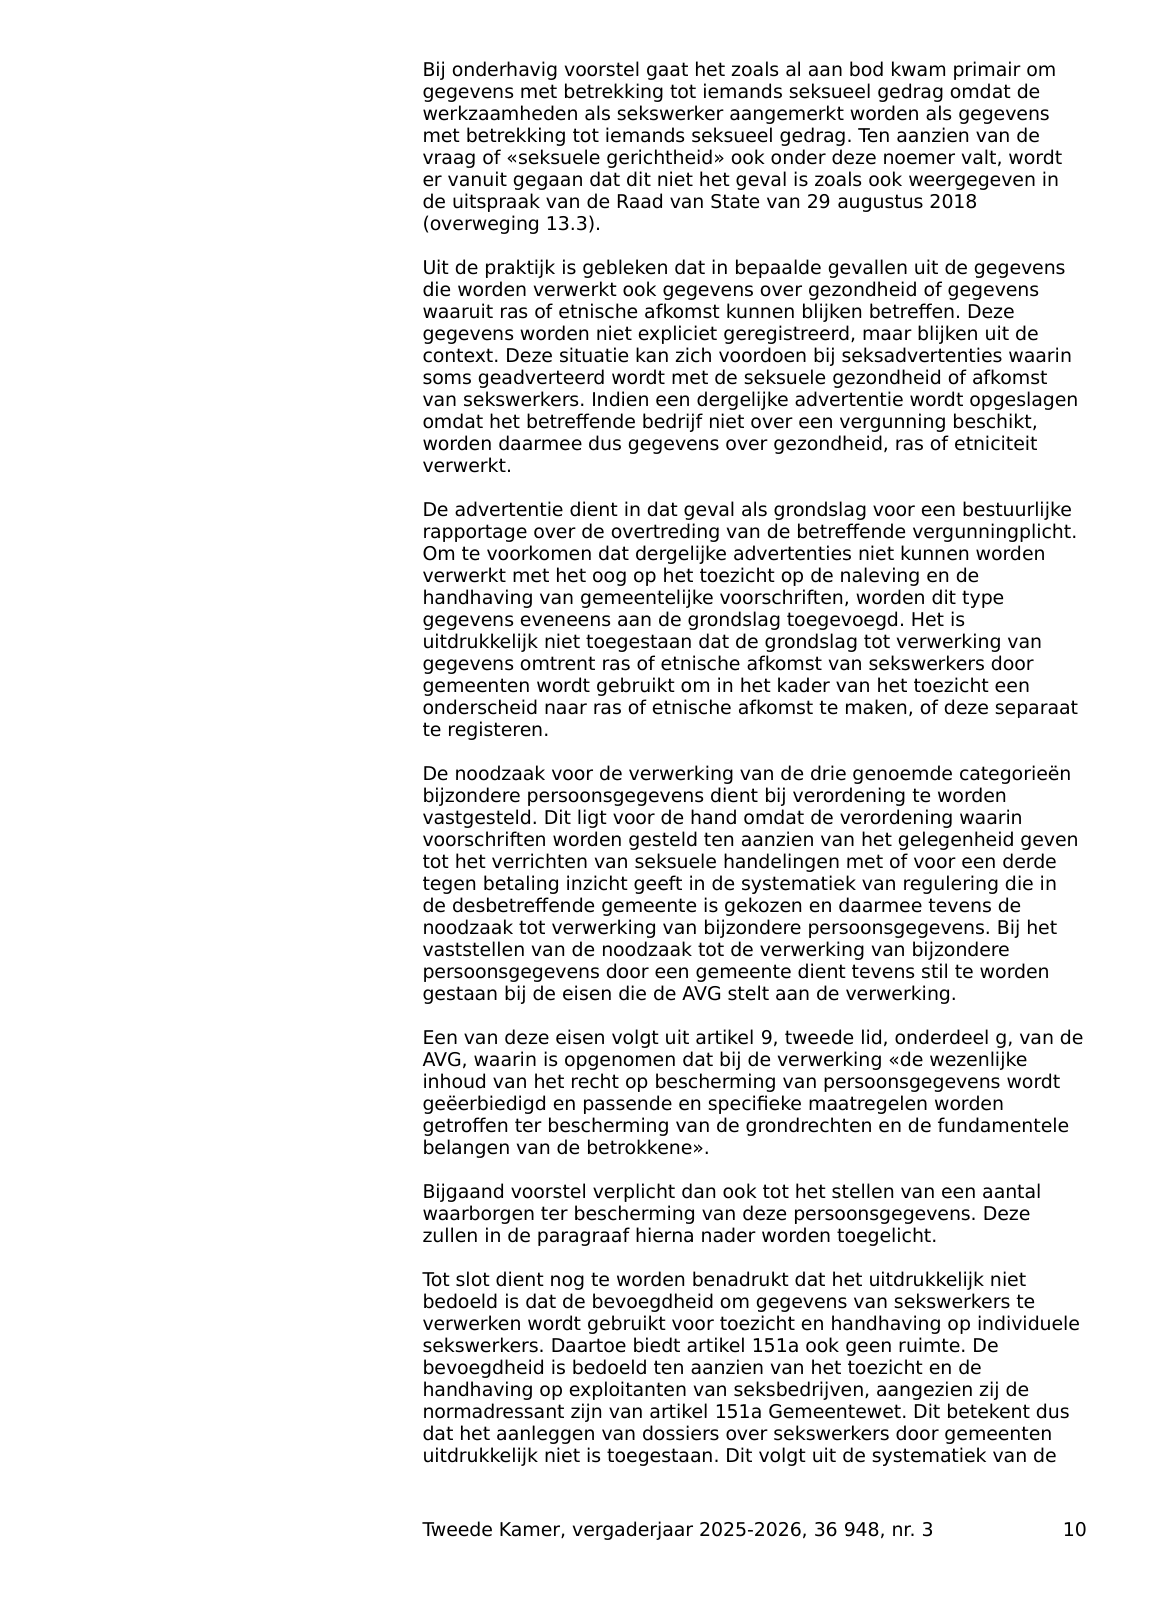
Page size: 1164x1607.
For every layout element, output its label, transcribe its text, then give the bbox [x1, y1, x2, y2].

text Uit de praktijk is gebleken dat in bepaalde gevallen uit de gegevens die worden verwerkt ook gegevens over gezondheid of gegevens waaruit ras of etnische afkomst kunnen blijken betreffen. Deze gegevens worden niet expliciet geregistreerd, maar blijken uit de context. Deze situatie kan zich voordoen bij seksadvertenties waarin soms geadverteerd wordt met de seksuele gezondheid of afkomst van sekswerkers. Indien een dergelijke advertentie wordt opgeslagen omdat het betreffende bedrijf niet over een vergunning beschikt, worden daarmee dus gegevens over gezondheid, ras of etniciteit verwerkt. [422, 257, 1087, 477]
text De advertentie dient in dat geval als grondslag voor een bestuurlijke rapportage over de overtreding van de betreffende vergunningplicht. Om te voorkomen dat dergelijke advertenties niet kunnen worden verwerkt met het oog op het toezicht op de naleving en de handhaving van gemeentelijke voorschriften, worden dit type gegevens eveneens aan de grondslag toegevoegd. Het is uitdrukkelijk niet toegestaan dat de grondslag tot verwerking van gegevens omtrent ras of etnische afkomst van sekswerkers door gemeenten wordt gebruikt om in het kader van het toezicht een onderscheid naar ras of etnische afkomst te maken, of deze separaat te registeren. [422, 499, 1087, 741]
text De noodzaak voor de verwerking van de drie genoemde categorieën bijzondere persoonsgegevens dient bij verordening te worden vastgesteld. Dit ligt voor de hand omdat de verordening waarin voorschriften worden gesteld ten aanzien van het gelegenheid geven tot het verrichten van seksuele handelingen met of voor een derde tegen betaling inzicht geeft in de systematiek van regulering die in de desbetreffende gemeente is gekozen en daarmee tevens de noodzaak tot verwerking van bijzondere persoonsgegevens. Bij het vaststellen van de noodzaak tot de verwerking van bijzondere persoonsgegevens door een gemeente dient tevens stil te worden gestaan bij de eisen die de AVG stelt aan de verwerking. [422, 763, 1087, 1005]
text Tot slot dient nog te worden benadrukt dat het uitdrukkelijk niet bedoeld is dat de bevoegdheid om gegevens van sekswerkers te verwerken wordt gebruikt voor toezicht en handhaving op individuele sekswerkers. Daartoe biedt artikel 151a ook geen ruimte. De bevoegdheid is bedoeld ten aanzien van het toezicht en de handhaving op exploitanten van seksbedrijven, aangezien zij de normadressant zijn van artikel 151a Gemeentewet. Dit betekent dus dat het aanleggen van dossiers over sekswerkers door gemeenten uitdrukkelijk niet is toegestaan. Dit volgt uit de systematiek van de [422, 1269, 1087, 1467]
text Bijgaand voorstel verplicht dan ook tot het stellen van een aantal waarborgen ter bescherming van deze persoonsgegevens. Deze zullen in de paragraaf hierna nader worden toegelicht. [422, 1181, 1087, 1247]
text Bij onderhavig voorstel gaat het zoals al aan bod kwam primair om gegevens met betrekking tot iemands seksueel gedrag omdat de werkzaamheden als sekswerker aangemerkt worden als gegevens met betrekking tot iemands seksueel gedrag. Ten aanzien van de vraag of «seksuele gerichtheid» ook onder deze noemer valt, wordt er vanuit gegaan dat dit niet het geval is zoals ook weergegeven in de uitspraak van de Raad van State van 29 augustus 2018 (overweging 13.3). [422, 59, 1087, 235]
text Een van deze eisen volgt uit artikel 9, tweede lid, onderdeel g, van de AVG, waarin is opgenomen dat bij de verwerking «de wezenlijke inhoud van het recht op bescherming van persoonsgegevens wordt geëerbiedigd en passende en specifieke maatregelen worden getroffen ter bescherming van de grondrechten en de fundamentele belangen van de betrokkene». [422, 1027, 1087, 1159]
